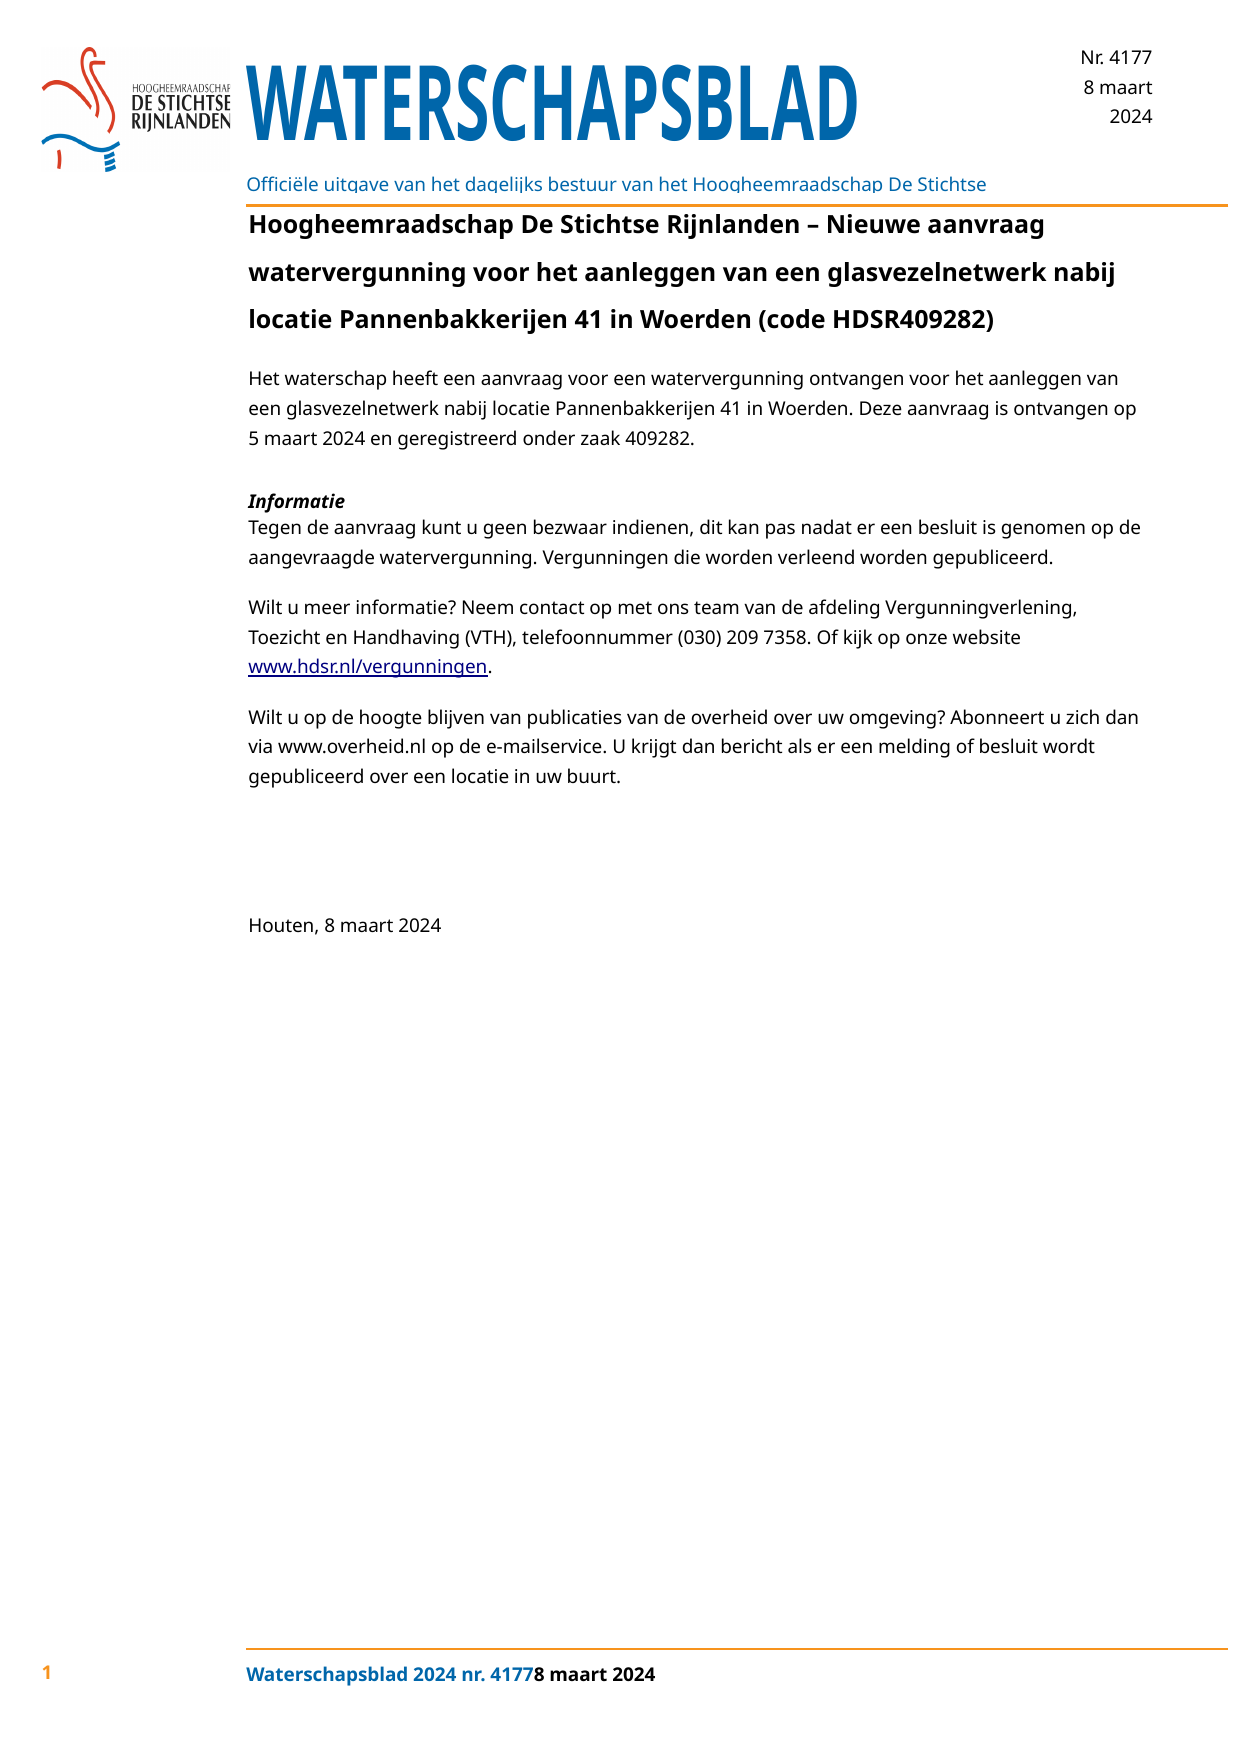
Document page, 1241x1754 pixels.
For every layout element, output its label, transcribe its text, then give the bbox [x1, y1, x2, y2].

text Het waterschap heeft een aanvraag voor een watervergunning ontvangen voor het aanleggen van een glasvezelnetwerk nabij locatie Pannenbakkerijen 41 in Woerden. Deze aanvraag is ontvangen op 5 maart 2024 en geregistreerd onder zaak 409282. [248, 366, 1152, 450]
text Wilt u op de hoogte blijven van publicaties van de overheid over uw omgeving? Abonneert u zich dan via www.overheid.nl op de e-mailservice. U krijgt dan bericht als er een melding of besluit wordt gepubliceerd over een locatie in uw buurt. [248, 704, 1152, 789]
text Hoogheemraadschap De Stichtse Rijnlanden – Nieuwe aanvraag watervergunning voor het aanleggen van een glasvezelnetwerk nabij locatie Pannenbakkerijen 41 in Woerden (code HDSR409282) [248, 207, 1152, 336]
text Houten, 8 maart 2024 [248, 912, 1152, 937]
text Wilt u meer informatie? Neem contact op met ons team van de afdeling Vergunningverlening, Toezicht en Handhaving (VTH), telefoonnummer (030) 209 7358. Of kijk op onze website www.hdsr.nl/vergunningen. [248, 594, 1152, 679]
picture [41, 47, 231, 172]
text Informatie [248, 489, 1152, 514]
text Tegen de aanvraag kunt u geen bezwaar indienen, dit kan pas nadat er een besluit is genomen op de aangevraagde watervergunning. Vergunningen die worden verleend worden gepubliceerd. [248, 514, 1152, 570]
